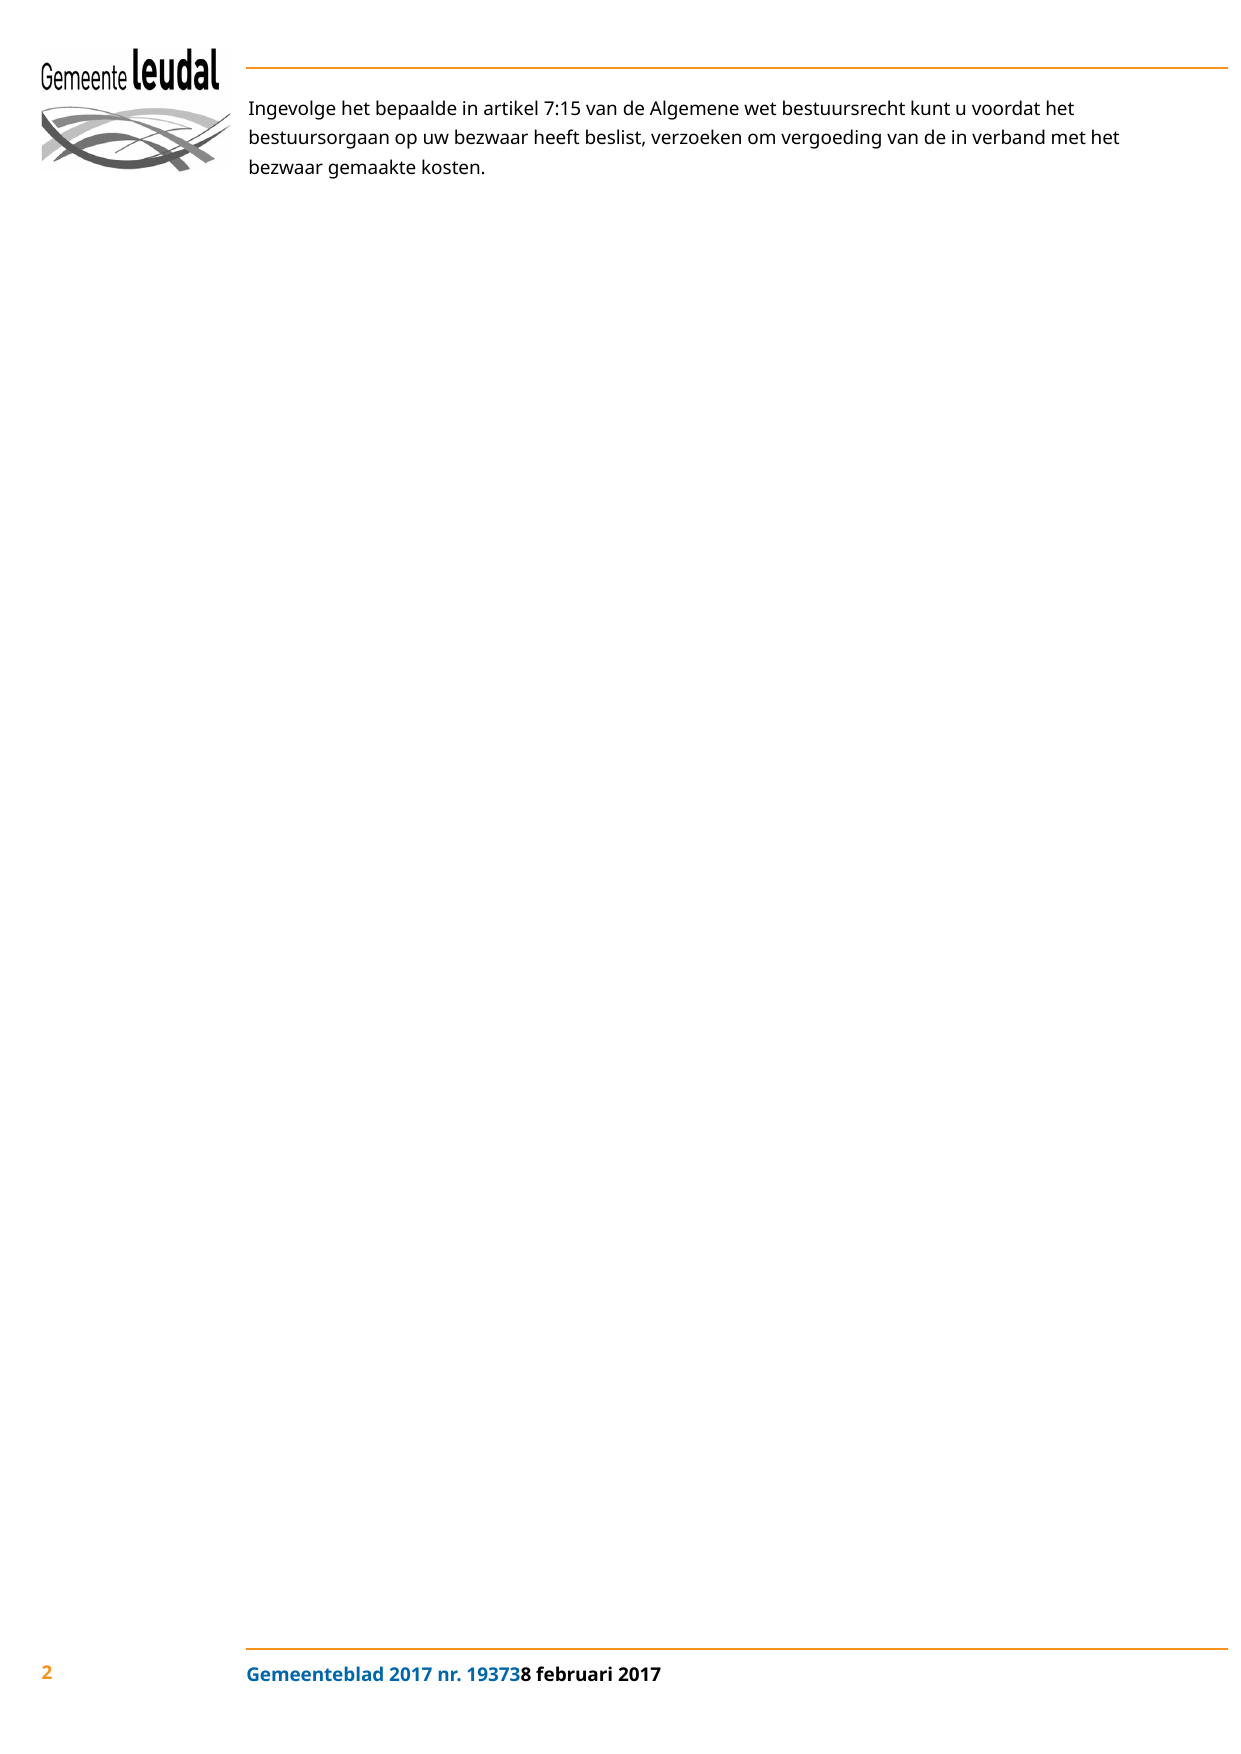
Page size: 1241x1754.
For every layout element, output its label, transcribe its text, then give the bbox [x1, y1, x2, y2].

picture [41, 47, 231, 172]
text Ingevolge het bepaalde in artikel 7:15 van de Algemene wet bestuursrecht kunt u voordat het bestuursorgaan op uw bezwaar heeft beslist, verzoeken om vergoeding van de in verband met het bezwaar gemaakte kosten. [248, 95, 1152, 180]
